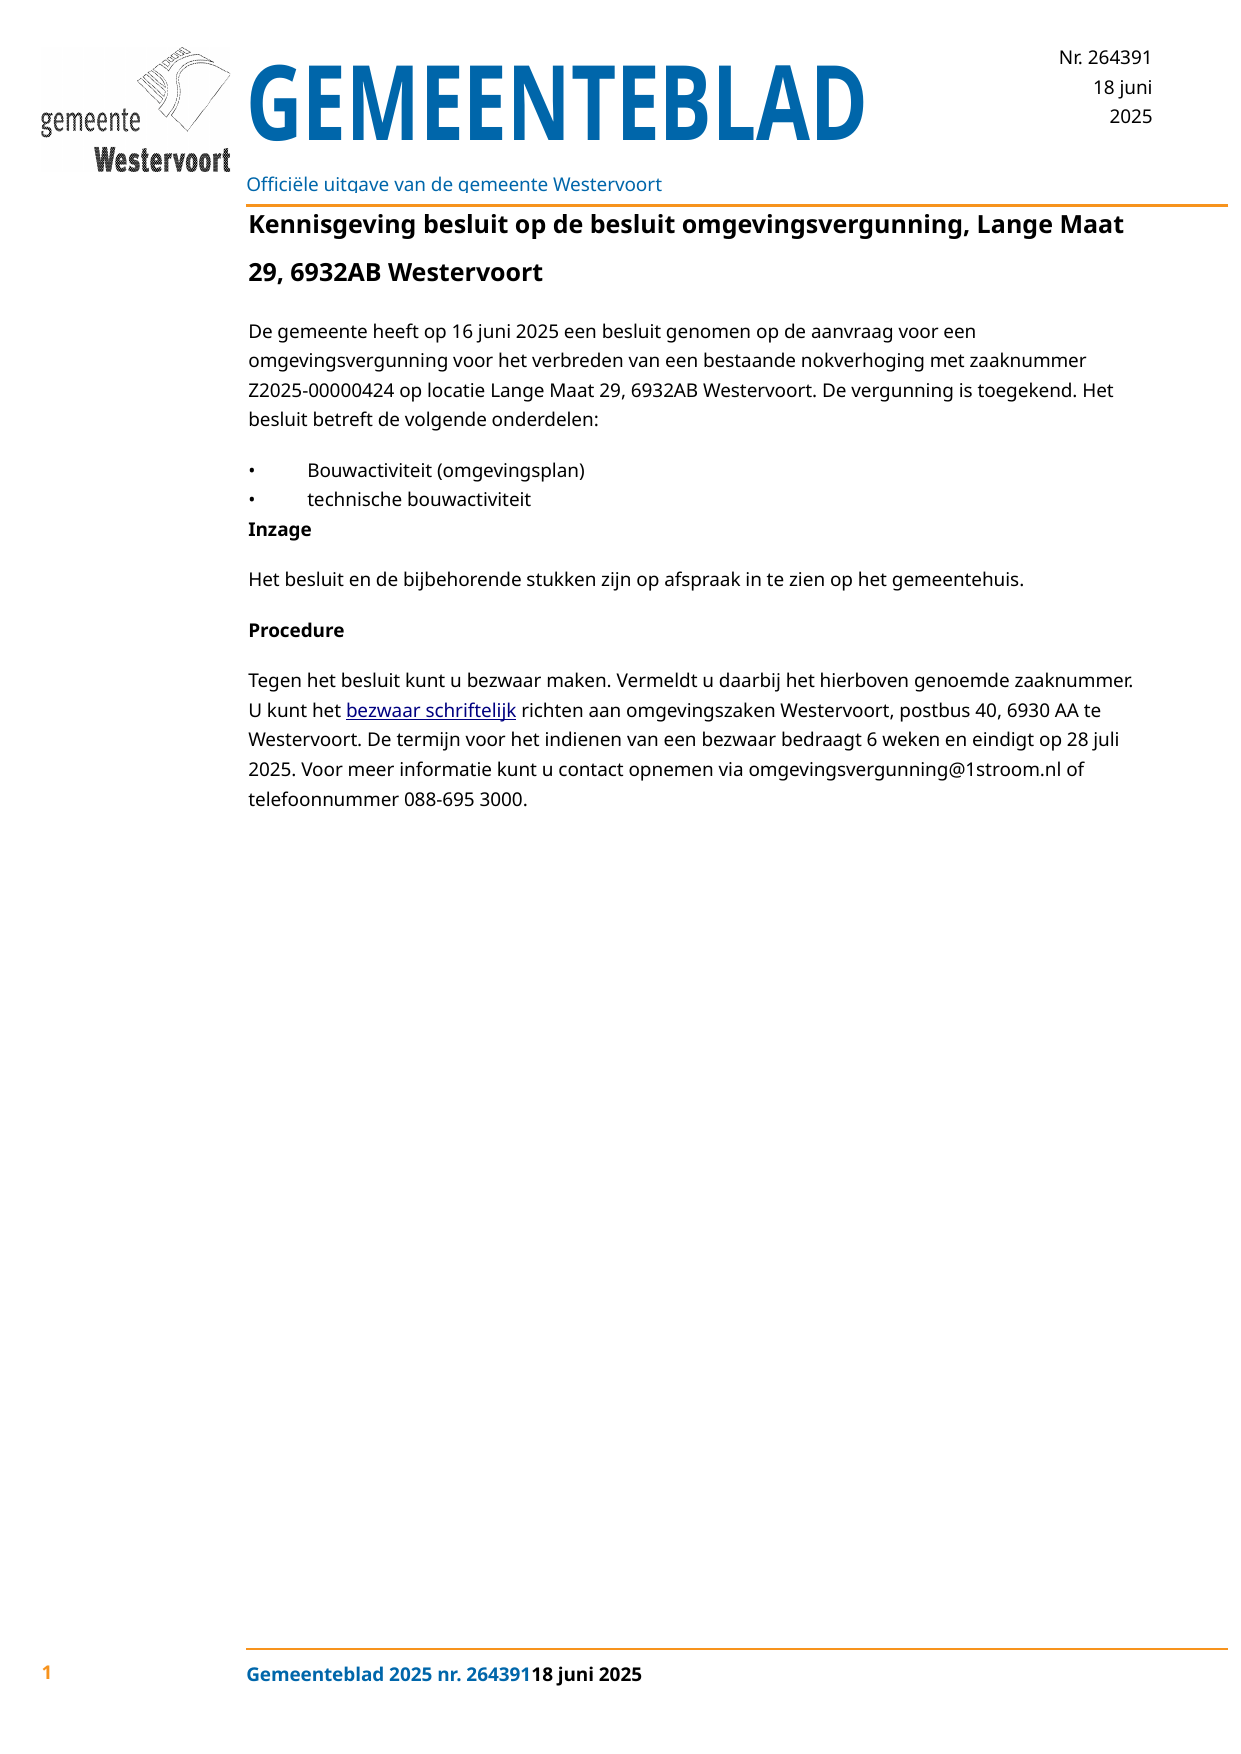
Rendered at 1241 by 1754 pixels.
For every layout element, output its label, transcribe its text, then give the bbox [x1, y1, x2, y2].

picture [41, 47, 231, 172]
text Procedure [248, 617, 1152, 643]
text Inzage [248, 516, 1152, 542]
text Tegen het besluit kunt u bezwaar maken. Vermeldt u daarbij het hierboven genoemde zaaknummer. U kunt het bezwaar schriftelijk richten aan omgevingszaken Westervoort, postbus 40, 6930 AA te Westervoort. De termijn voor het indienen van een bezwaar bedraagt 6 weken en eindigt op 28 juli 2025. Voor meer informatie kunt u contact opnemen via omgevingsvergunning@1stroom.nl of telefoonnummer 088-695 3000. [248, 667, 1152, 812]
list technische bouwactiviteit [248, 487, 1152, 512]
text Het besluit en de bijbehorende stukken zijn op afspraak in te zien op het gemeentehuis. [248, 567, 1152, 592]
text Kennisgeving besluit op de besluit omgevingsvergunning, Lange Maat 29, 6932AB Westervoort [248, 207, 1152, 288]
list Bouwactiviteit (omgevingsplan) [248, 457, 1152, 483]
text De gemeente heeft op 16 juni 2025 een besluit genomen op de aanvraag voor een omgevingsvergunning voor het verbreden van een bestaande nokverhoging met zaaknummer Z2025-00000424 op locatie Lange Maat 29, 6932AB Westervoort. De vergunning is toegekend. Het besluit betreft de volgende onderdelen: [248, 318, 1152, 432]
